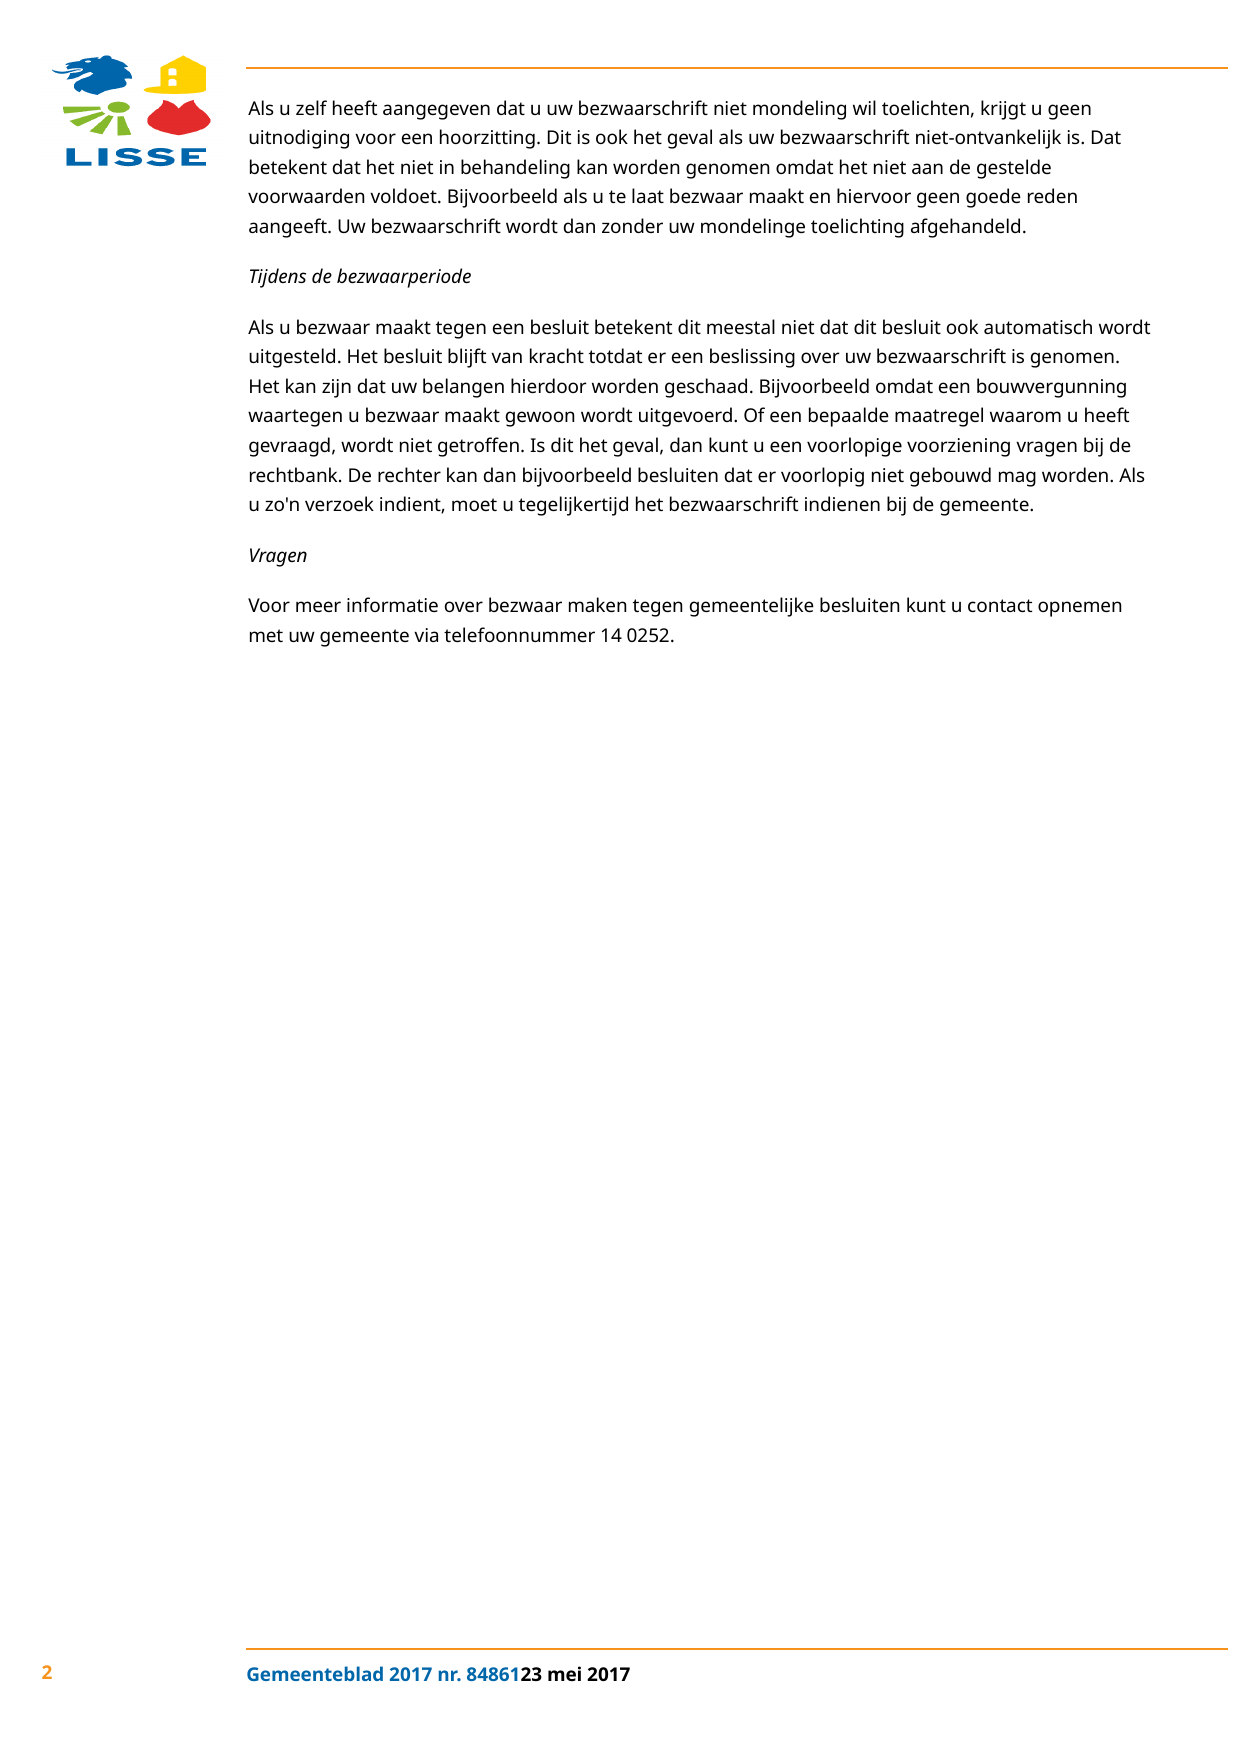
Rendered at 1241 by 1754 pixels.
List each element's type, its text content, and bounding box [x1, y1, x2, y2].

text Als u zelf heeft aangegeven dat u uw bezwaarschrift niet mondeling wil toelichten, krijgt u geen uitnodiging voor een hoorzitting. Dit is ook het geval als uw bezwaarschrift niet-ontvankelijk is. Dat betekent dat het niet in behandeling kan worden genomen omdat het niet aan de gestelde voorwaarden voldoet. Bijvoorbeeld als u te laat bezwaar maakt en hiervoor geen goede reden aangeeft. Uw bezwaarschrift wordt dan zonder uw mondelinge toelichting afgehandeld. [248, 95, 1152, 239]
text Voor meer informatie over bezwaar maken tegen gemeentelijke besluiten kunt u contact opnemen met uw gemeente via telefoonnummer 14 0252. [248, 592, 1152, 648]
text Vragen [248, 542, 1152, 568]
text Als u bezwaar maakt tegen een besluit betekent dit meestal niet dat dit besluit ook automatisch wordt uitgesteld. Het besluit blijft van kracht totdat er een beslissing over uw bezwaarschrift is genomen. Het kan zijn dat uw belangen hierdoor worden geschaad. Bijvoorbeeld omdat een bouwvergunning waartegen u bezwaar maakt gewoon wordt uitgevoerd. Of een bepaalde maatregel waarom u heeft gevraagd, wordt niet getroffen. Is dit het geval, dan kunt u een voorlopige voorziening vragen bij de rechtbank. De rechter kan dan bijvoorbeeld besluiten dat er voorlopig niet gebouwd mag worden. Als u zo'n verzoek indient, moet u tegelijkertijd het bezwaarschrift indienen bij de gemeente. [248, 314, 1152, 517]
text Tijdens de bezwaarperiode [248, 263, 1152, 289]
picture [41, 47, 231, 172]
